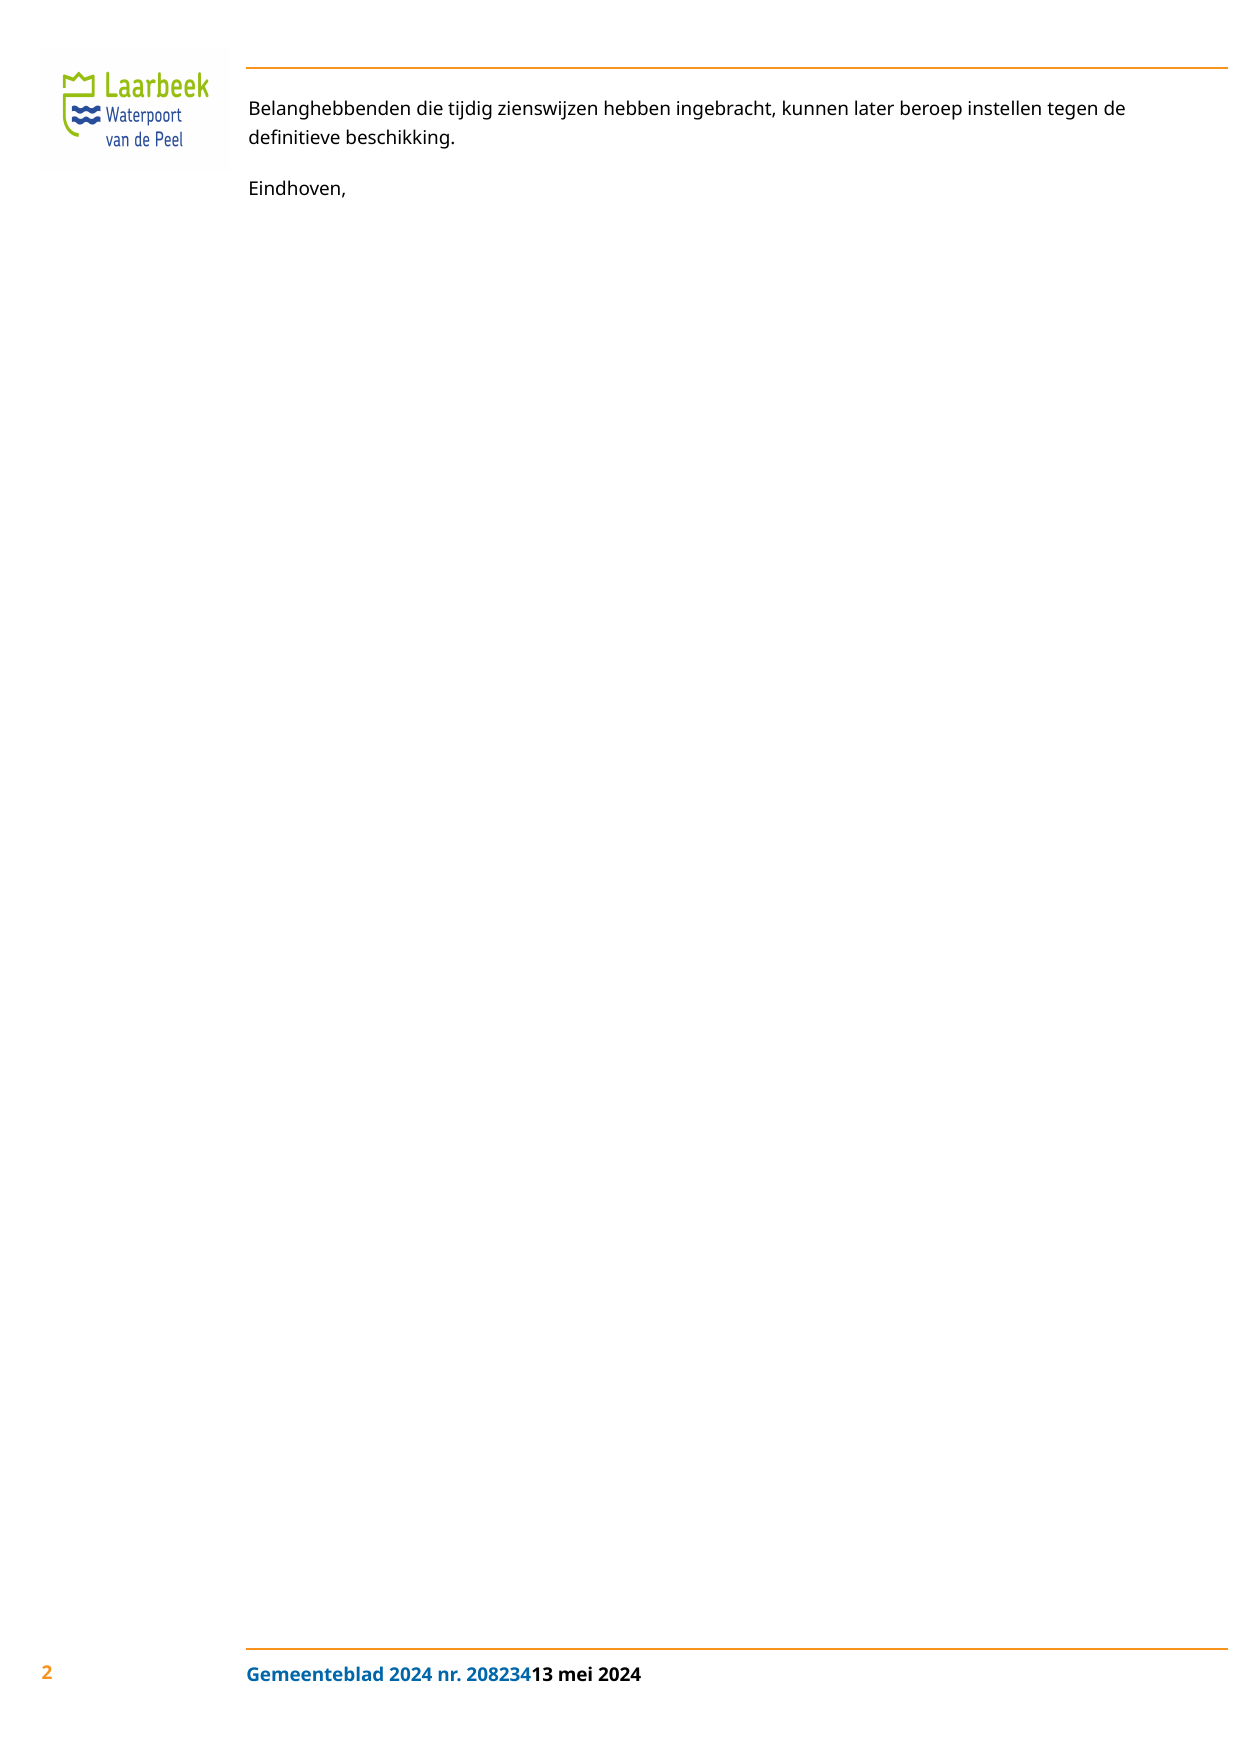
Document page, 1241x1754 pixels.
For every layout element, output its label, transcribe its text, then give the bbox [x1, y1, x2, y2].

text Eindhoven, [248, 175, 1152, 201]
picture [41, 47, 231, 172]
text Belanghebbenden die tijdig zienswijzen hebben ingebracht, kunnen later beroep instellen tegen de definitieve beschikking. [248, 95, 1152, 150]
